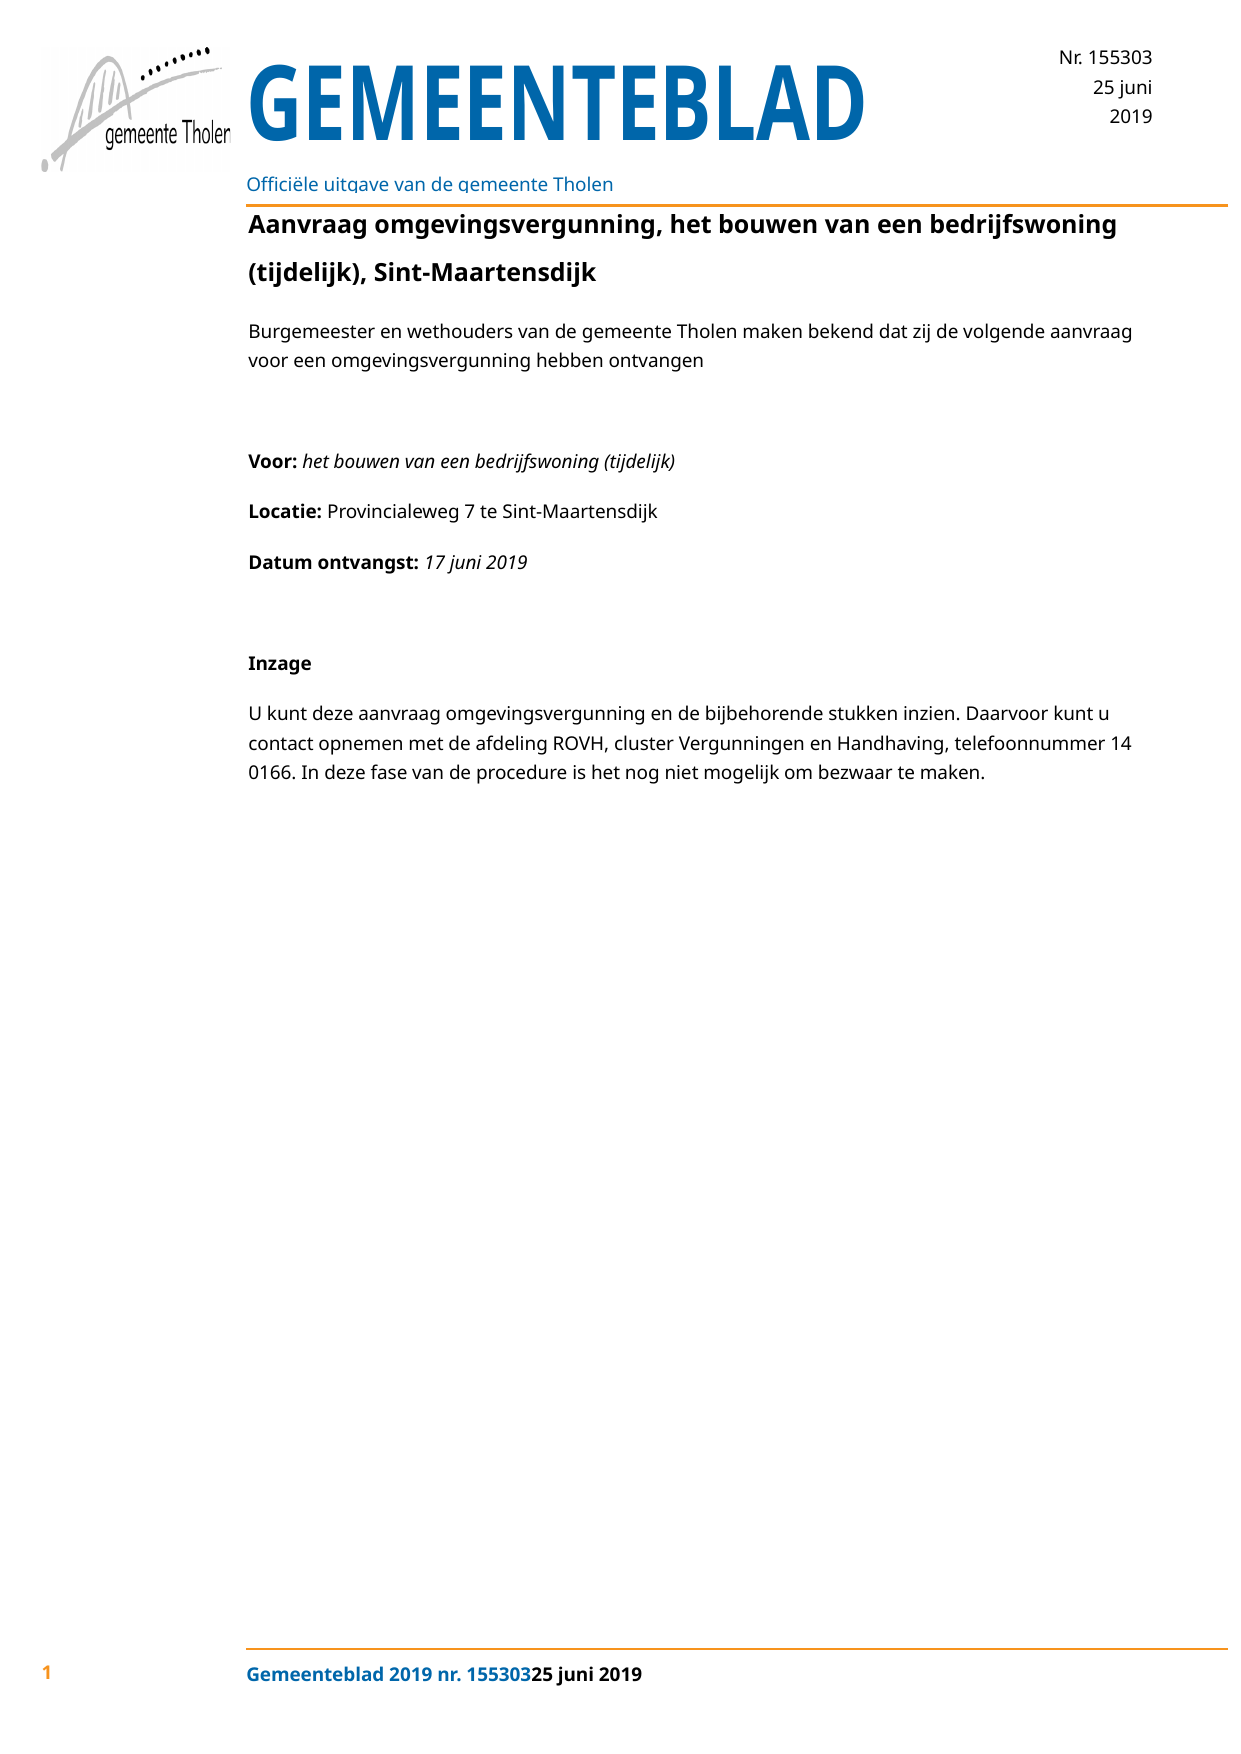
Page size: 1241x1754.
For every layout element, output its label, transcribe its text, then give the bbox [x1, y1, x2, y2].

text Voor: het bouwen van een bedrijfswoning (tijdelijk) [248, 448, 1152, 474]
text Burgemeester en wethouders van de gemeente Tholen maken bekend dat zij de volgende aanvraag voor een omgevingsvergunning hebben ontvangen [248, 318, 1152, 373]
text Inzage [248, 650, 1152, 676]
text Locatie: Provincialeweg 7 te Sint-Maartensdijk [248, 499, 1152, 524]
text Datum ontvangst: 17 juni 2019 [248, 549, 1152, 575]
picture [41, 47, 231, 172]
text U kunt deze aanvraag omgevingsvergunning en de bijbehorende stukken inzien. Daarvoor kunt u contact opnemen met de afdeling ROVH, cluster Vergunningen en Handhaving, telefoonnummer 14 0166. In deze fase van de procedure is het nog niet mogelijk om bezwaar te maken. [248, 700, 1152, 785]
text Aanvraag omgevingsvergunning, het bouwen van een bedrijfswoning (tijdelijk), Sint-Maartensdijk [248, 207, 1152, 288]
